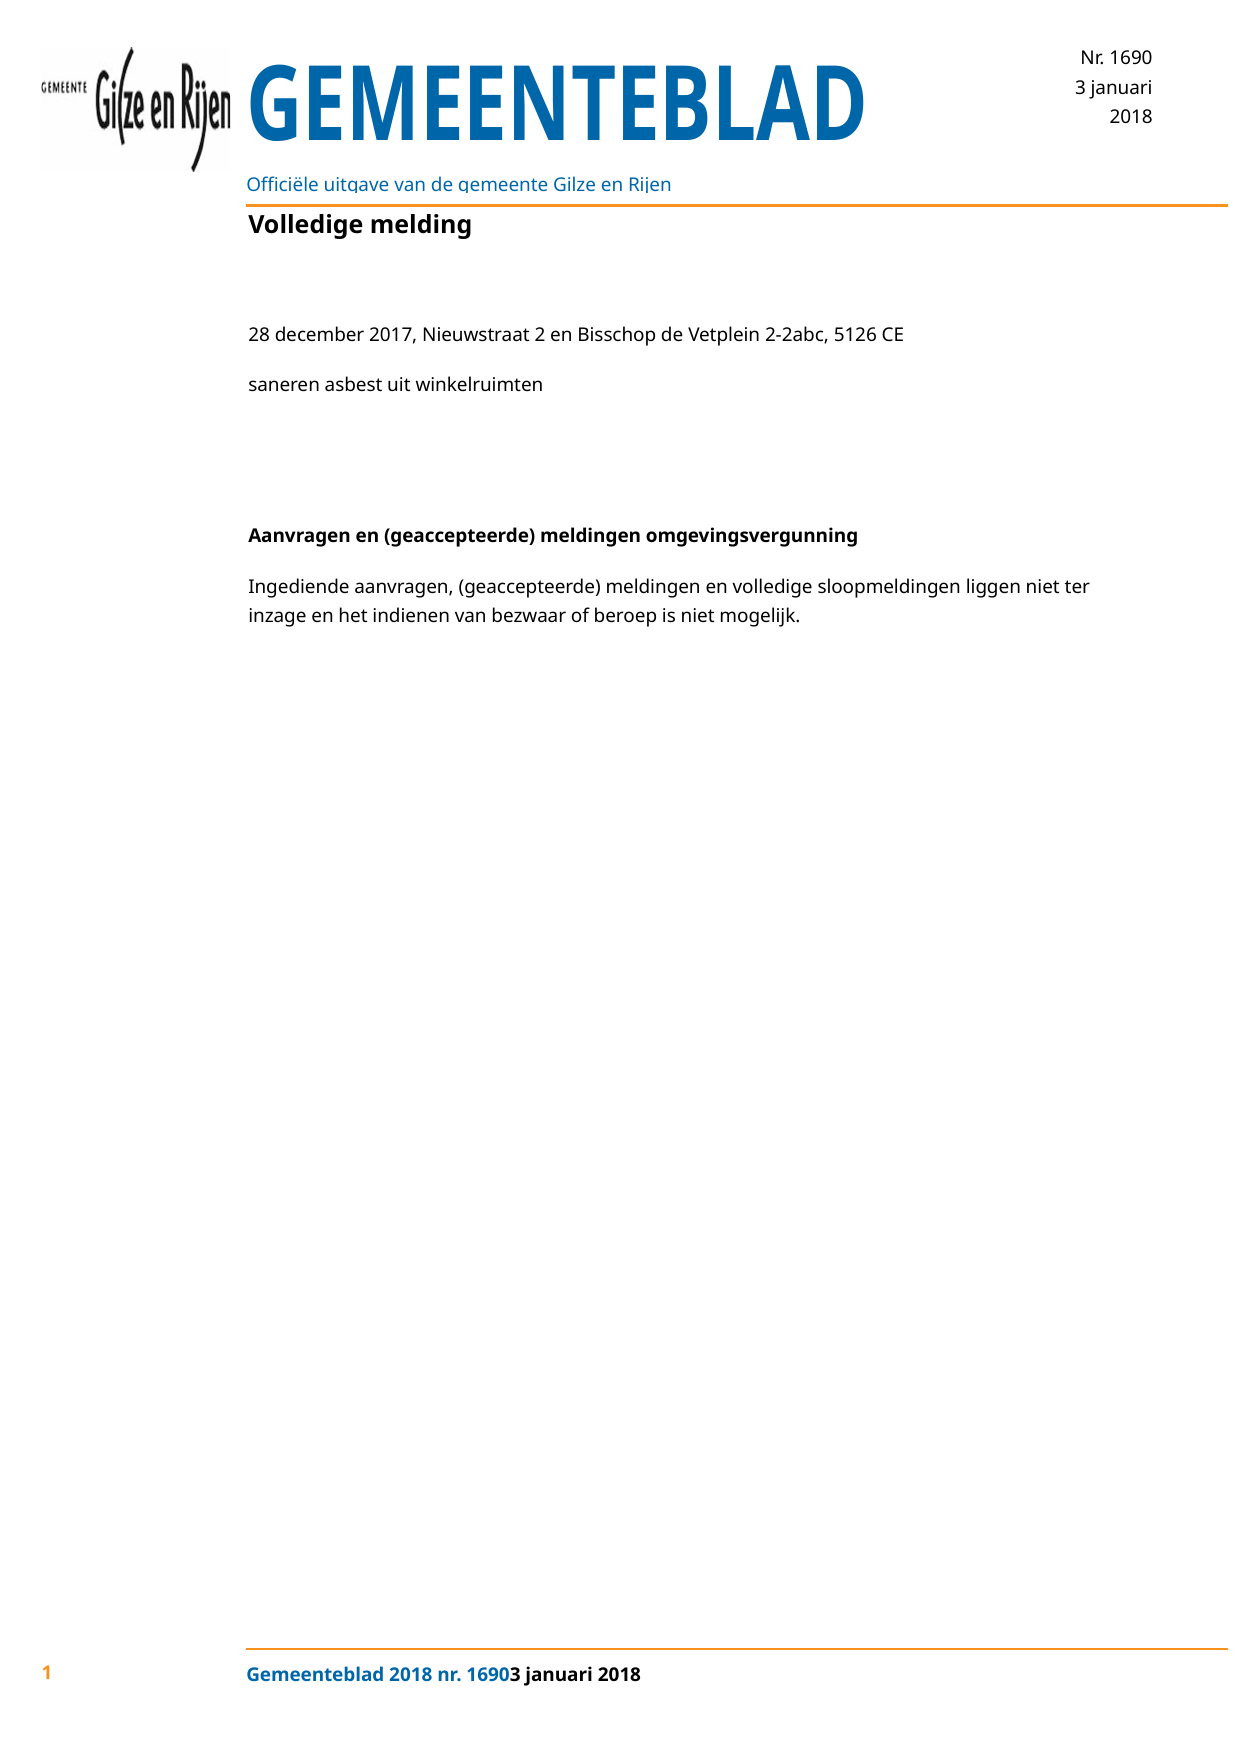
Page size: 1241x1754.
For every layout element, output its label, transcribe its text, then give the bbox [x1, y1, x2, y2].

text Volledige melding [248, 207, 1152, 241]
text Aanvragen en (geaccepteerde) meldingen omgevingsvergunning [248, 522, 1152, 548]
picture [41, 47, 231, 172]
text 28 december 2017, Nieuwstraat 2 en Bisschop de Vetplein 2-2abc, 5126 CE [248, 321, 1152, 346]
text saneren asbest uit winkelruimten [248, 371, 1152, 397]
text Ingediende aanvragen, (geaccepteerde) meldingen en volledige sloopmeldingen liggen niet ter inzage en het indienen van bezwaar of beroep is niet mogelijk. [248, 573, 1152, 628]
